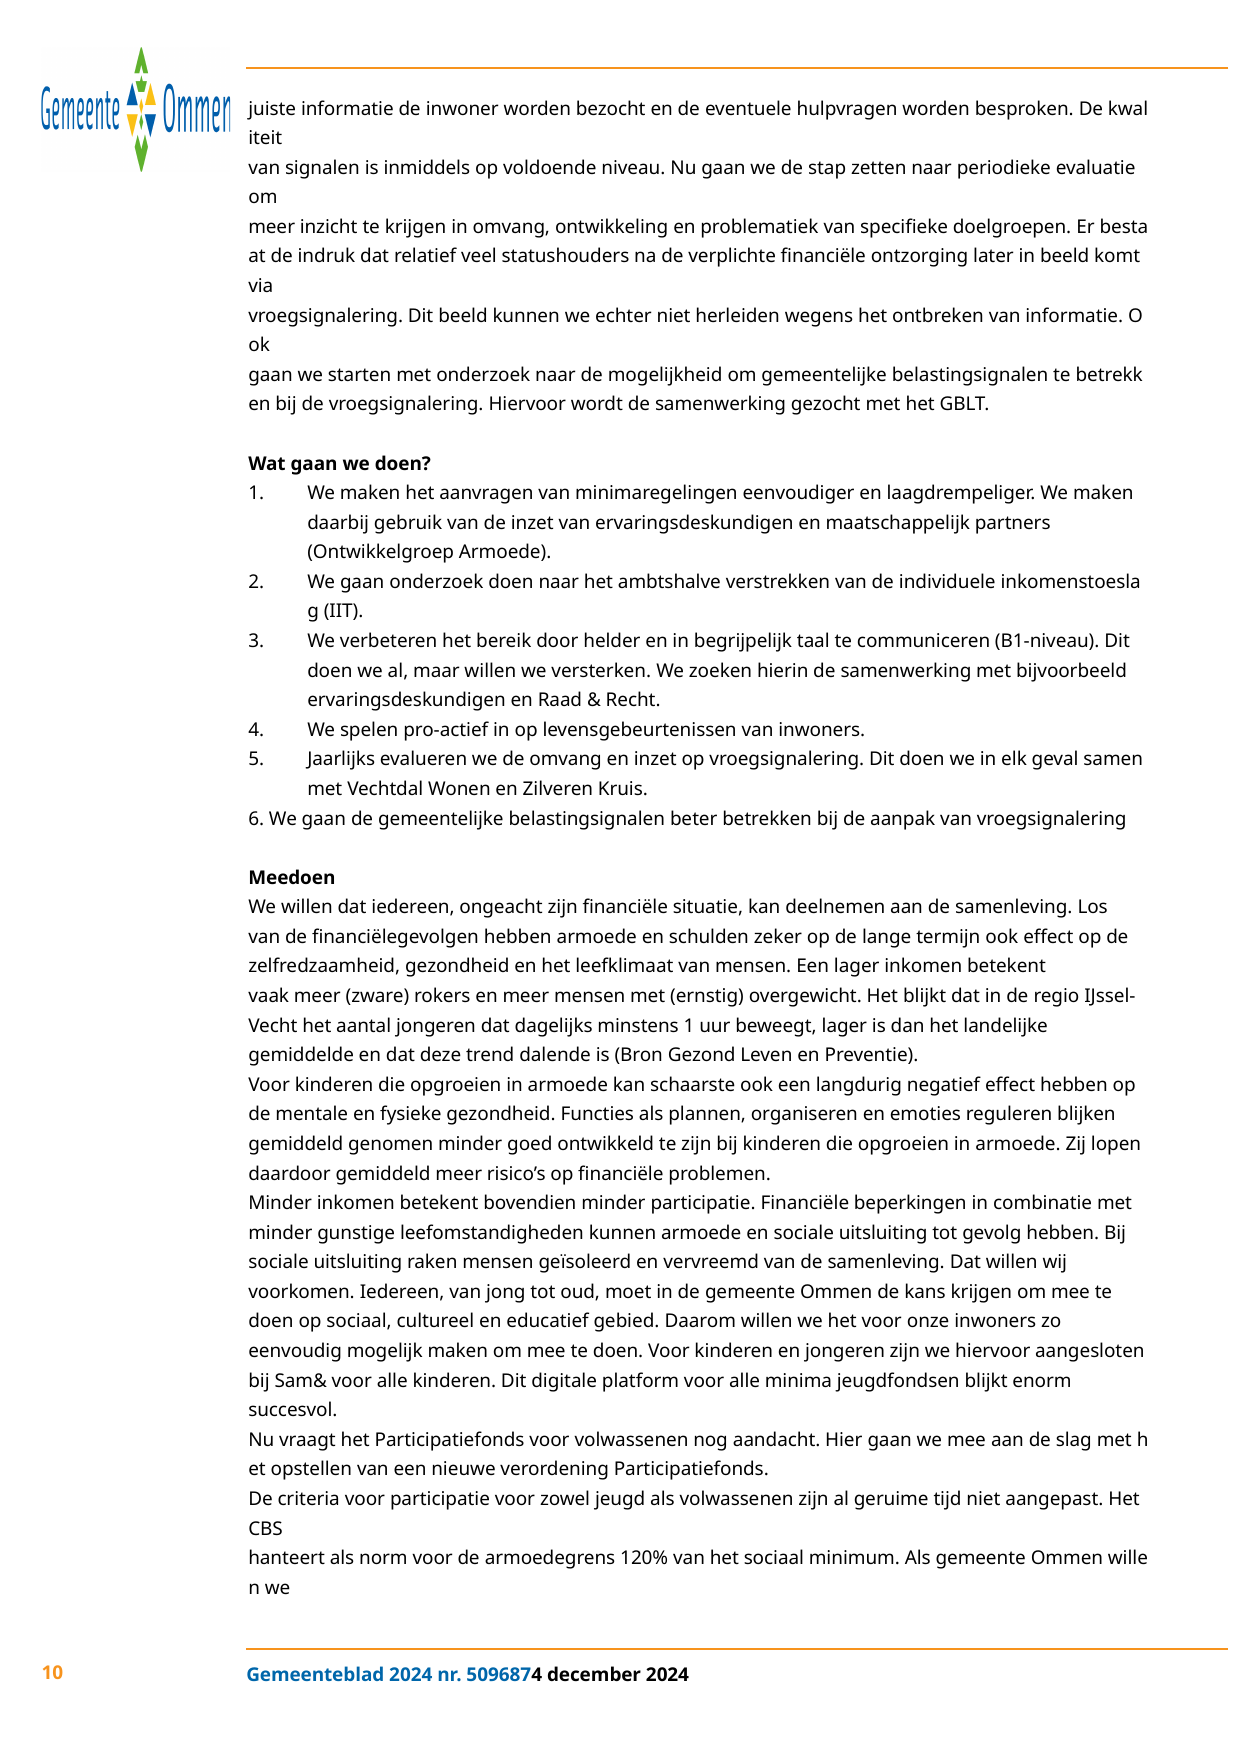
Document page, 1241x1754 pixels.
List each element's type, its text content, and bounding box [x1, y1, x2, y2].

list We gaan onderzoek doen naar het ambtshalve verstrekken van de individuele inkomenstoeslag (IIT). [248, 568, 1152, 623]
list We verbeteren het bereik door helder en in begrijpelijk taal te communiceren (B1-niveau). Dit doen we al, maar willen we versterken. We zoeken hierin de samenwerking met bijvoorbeeld ervaringsdeskundigen en Raad & Recht. [248, 627, 1152, 712]
text eenvoudig mogelijk maken om mee te doen. Voor kinderen en jongeren zijn we hiervoor aangesloten bij Sam& voor alle kinderen. Dit digitale platform voor alle minima jeugdfondsen blijkt enorm succesvol. [248, 1337, 1152, 1422]
text Voor kinderen die opgroeien in armoede kan schaarste ook een langdurig negatief effect hebben op de mentale en fysieke gezondheid. Functies als plannen, organiseren en emoties reguleren blijken gemiddeld genomen minder goed ontwikkeld te zijn bij kinderen die opgroeien in armoede. Zij lopen daardoor gemiddeld meer risico’s op financiële problemen. [248, 1071, 1152, 1186]
text We willen dat iedereen, ongeacht zijn financiële situatie, kan deelnemen aan de samenleving. Los van de financiëlegevolgen hebben armoede en schulden zeker op de lange termijn ook effect op de zelfredzaamheid, gezondheid en het leefklimaat van mensen. Een lager inkomen betekent [248, 893, 1152, 978]
text juiste informatie de inwoner worden bezocht en de eventuele hulpvragen worden besproken. De kwaliteit van signalen is inmiddels op voldoende niveau. Nu gaan we de stap zetten naar periodieke evaluatie om meer inzicht te krijgen in omvang, ontwikkeling en problematiek van specifieke doelgroepen. Er bestaat de indruk dat relatief veel statushouders na de verplichte financiële ontzorging later in beeld komt via vroegsignalering. Dit beeld kunnen we echter niet herleiden wegens het ontbreken van informatie. Ook gaan we starten met onderzoek naar de mogelijkheid om gemeentelijke belastingsignalen te betrekken bij de vroegsignalering. Hiervoor wordt de samenwerking gezocht met het GBLT. [248, 95, 1152, 416]
text De criteria voor participatie voor zowel jeugd als volwassenen zijn al geruime tijd niet aangepast. Het CBS hanteert als norm voor de armoedegrens 120% van het sociaal minimum. Als gemeente Ommen willen we [248, 1485, 1152, 1600]
text Meedoen [248, 864, 1152, 890]
list We spelen pro-actief in op levensgebeurtenissen van inwoners. [248, 716, 1152, 742]
text Nu vraagt het Participatiefonds voor volwassenen nog aandacht. Hier gaan we mee aan de slag met het opstellen van een nieuwe verordening Participatiefonds. [248, 1426, 1152, 1481]
picture [41, 47, 231, 172]
list We maken het aanvragen van minimaregelingen eenvoudiger en laagdrempeliger. We maken daarbij gebruik van de inzet van ervaringsdeskundigen en maatschappelijk partners (Ontwikkelgroep Armoede). [248, 479, 1152, 564]
text Minder inkomen betekent bovendien minder participatie. Financiële beperkingen in combinatie met minder gunstige leefomstandigheden kunnen armoede en sociale uitsluiting tot gevolg hebben. Bij sociale uitsluiting raken mensen geïsoleerd en vervreemd van de samenleving. Dat willen wij voorkomen. Iedereen, van jong tot oud, moet in de gemeente Ommen de kans krijgen om mee te doen op sociaal, cultureel en educatief gebied. Daarom willen we het voor onze inwoners zo [248, 1189, 1152, 1333]
text 6. We gaan de gemeentelijke belastingsignalen beter betrekken bij de aanpak van vroegsignalering [248, 805, 1152, 831]
list Jaarlijks evalueren we de omvang en inzet op vroegsignalering. Dit doen we in elk geval samen met Vechtdal Wonen en Zilveren Kruis. [248, 746, 1152, 801]
text vaak meer (zware) rokers en meer mensen met (ernstig) overgewicht. Het blijkt dat in de regio IJssel-Vecht het aantal jongeren dat dagelijks minstens 1 uur beweegt, lager is dan het landelijke gemiddelde en dat deze trend dalende is (Bron Gezond Leven en Preventie). [248, 982, 1152, 1067]
text Wat gaan we doen? [248, 450, 1152, 476]
